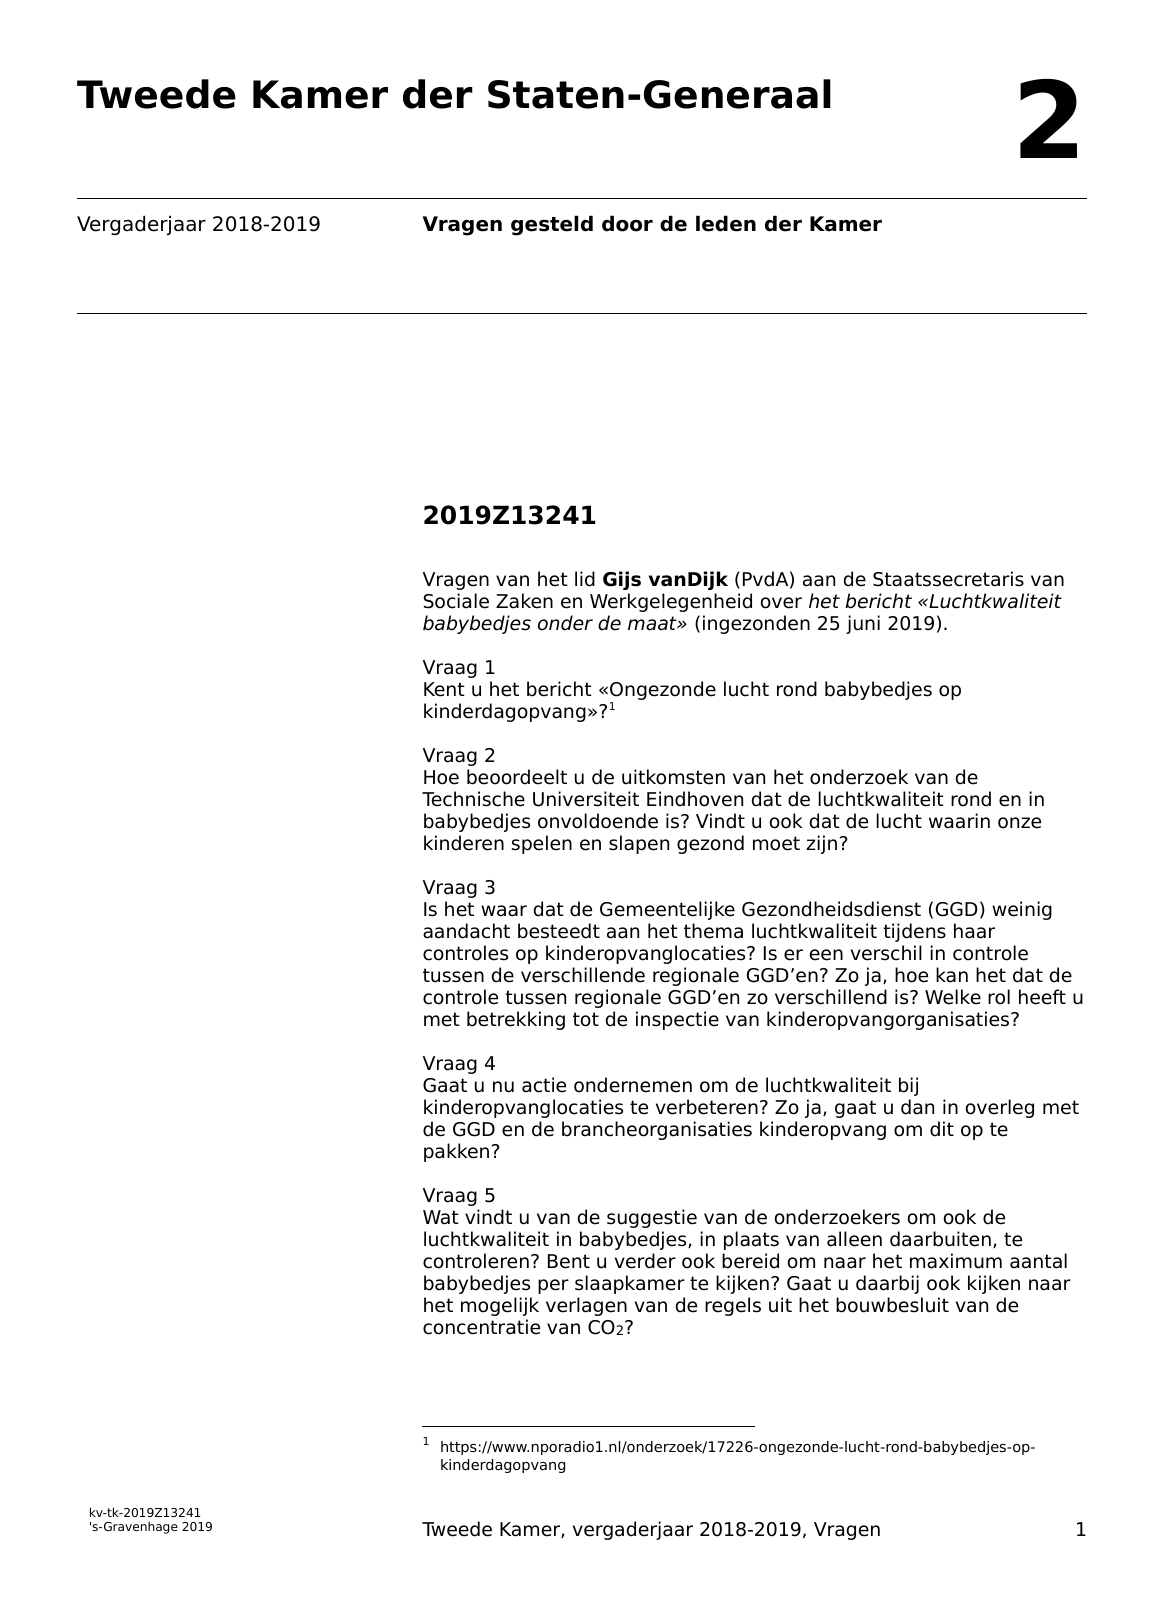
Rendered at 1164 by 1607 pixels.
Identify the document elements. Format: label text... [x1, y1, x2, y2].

text Vraag 1 [422, 657, 1087, 679]
text Wat vindt u van de suggestie van de onderzoekers om ook de luchtkwaliteit in babybedjes, in plaats van alleen daarbuiten, te controleren? Bent u verder ook bereid om naar het maximum aantal babybedjes per slaapkamer te kijken? Gaat u daarbij ook kijken naar het mogelijk verlagen van de regels uit het bouwbesluit van de concentratie van CO2? [422, 1207, 1087, 1339]
text https://www.nporadio1.nl/onderzoek/17226-ongezonde-lucht-rond-babybedjes-op-kinderdagopvang [422, 1435, 1087, 1474]
text Is het waar dat de Gemeentelijke Gezondheidsdienst (GGD) weinig aandacht besteedt aan het thema luchtkwaliteit tijdens haar controles op kinderopvanglocaties? Is er een verschil in controle tussen de verschillende regionale GGD’en? Zo ja, hoe kan het dat de controle tussen regionale GGD’en zo verschillend is? Welke rol heeft u met betrekking tot de inspectie van kinderopvangorganisaties? [422, 899, 1087, 1031]
table_header 2 [886, 59, 1087, 198]
table_header Tweede Kamer der Staten-Generaal [77, 59, 886, 198]
table_cell Vragen gesteld door de leden der Kamer [422, 199, 1087, 313]
text Vraag 2 [422, 745, 1087, 767]
text kv-tk-2019Z13241 [88, 1506, 323, 1520]
text 2019Z13241 [422, 501, 1087, 531]
text Hoe beoordeelt u de uitkomsten van het onderzoek van de Technische Universiteit Eindhoven dat de luchtkwaliteit rond en in babybedjes onvoldoende is? Vindt u ook dat de lucht waarin onze kinderen spelen en slapen gezond moet zijn? [422, 767, 1087, 855]
text Vraag 5 [422, 1185, 1087, 1207]
table_cell Vergaderjaar 2018-2019 [77, 199, 422, 313]
text 's-Gravenhage 2019 [88, 1520, 323, 1534]
text Gaat u nu actie ondernemen om de luchtkwaliteit bij kinderopvanglocaties te verbeteren? Zo ja, gaat u dan in overleg met de GGD en de brancheorganisaties kinderopvang om dit op te pakken? [422, 1075, 1087, 1163]
text Vragen van het lid Gijs vanDijk (PvdA) aan de Staatssecretaris van Sociale Zaken en Werkgelegenheid over het bericht «Luchtkwaliteit babybedjes onder de maat» (ingezonden 25 juni 2019). [422, 569, 1087, 635]
text Vraag 4 [422, 1053, 1087, 1075]
text Kent u het bericht «Ongezonde lucht rond babybedjes op kinderdagopvang»? [422, 679, 1087, 723]
text Vraag 3 [422, 877, 1087, 899]
